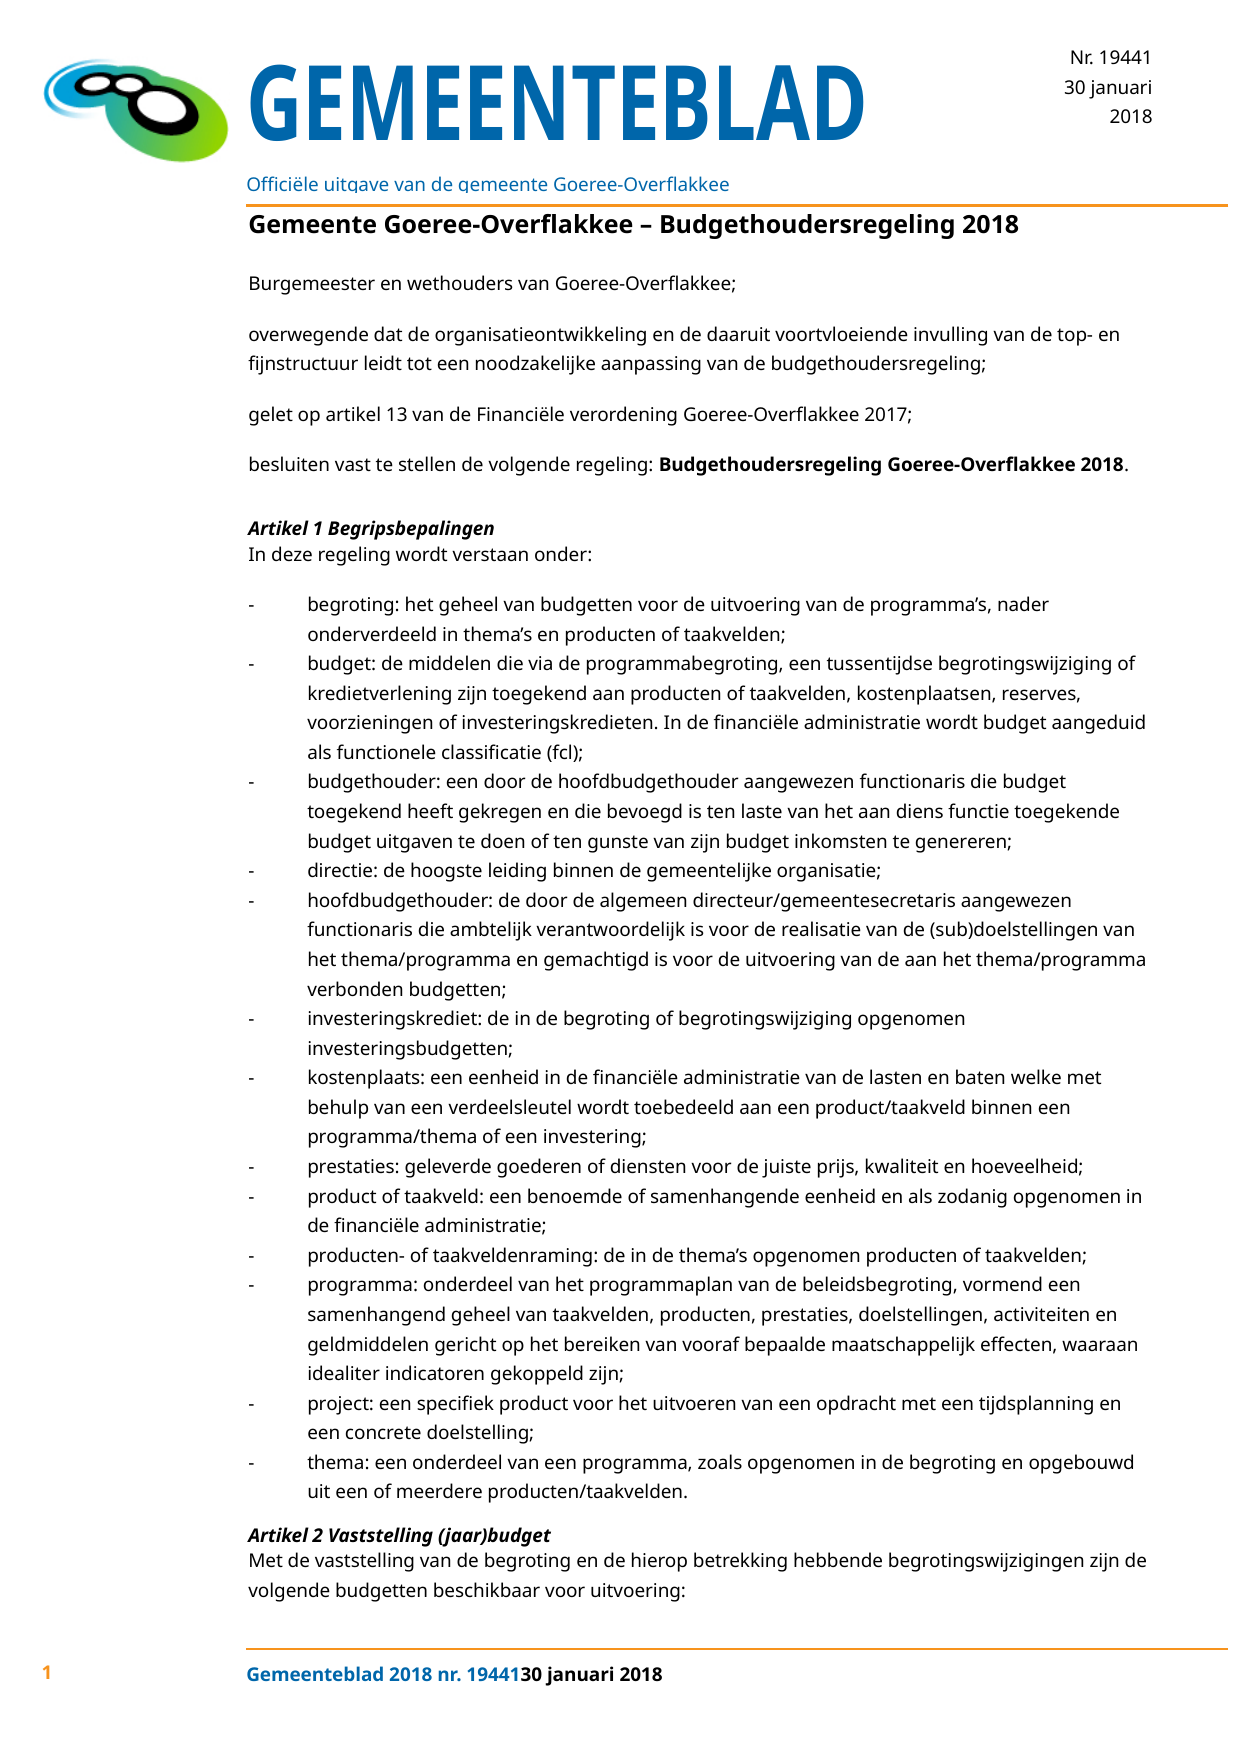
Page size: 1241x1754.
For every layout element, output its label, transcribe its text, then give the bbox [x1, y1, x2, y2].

text Artikel 1 Begripsbepalingen [248, 515, 1152, 541]
list investeringskrediet: de in de begroting of begrotingswijziging opgenomen investeringsbudgetten; [248, 1005, 1152, 1061]
list hoofdbudgethouder: de door de algemeen directeur/gemeentesecretaris aangewezen functionaris die ambtelijk verantwoordelijk is voor de realisatie van de (sub)doelstellingen van het thema/programma en gemachtigd is voor de uitvoering van de aan het thema/programma verbonden budgetten; [248, 887, 1152, 1002]
text besluiten vast te stellen de volgende regeling: Budgethoudersregeling Goeree-Overflakkee 2018. [248, 451, 1152, 477]
list budgethouder: een door de hoofdbudgethouder aangewezen functionaris die budget toegekend heeft gekregen en die bevoegd is ten laste van het aan diens functie toegekende budget uitgaven te doen of ten gunste van zijn budget inkomsten te genereren; [248, 769, 1152, 854]
list begroting: het geheel van budgetten voor de uitvoering van de programma’s, nader onderverdeeld in thema’s en producten of taakvelden; [248, 591, 1152, 647]
list project: een specifiek product voor het uitvoeren van een opdracht met een tijdsplanning en een concrete doelstelling; [248, 1390, 1152, 1445]
picture [41, 47, 231, 172]
text overwegende dat de organisatieontwikkeling en de daaruit voortvloeiende invulling van de top- en fijnstructuur leidt tot een noodzakelijke aanpassing van de budgethoudersregeling; [248, 321, 1152, 376]
list producten- of taakveldenraming: de in de thema’s opgenomen producten of taakvelden; [248, 1242, 1152, 1268]
text Gemeente Goeree-Overflakkee – Budgethoudersregeling 2018 [248, 207, 1152, 241]
list prestaties: geleverde goederen of diensten voor de juiste prijs, kwaliteit en hoeveelheid; [248, 1153, 1152, 1179]
list directie: de hoogste leiding binnen de gemeentelijke organisatie; [248, 857, 1152, 883]
text Burgemeester en wethouders van Goeree-Overflakkee; [248, 270, 1152, 296]
list programma: onderdeel van het programmaplan van de beleidsbegroting, vormend een samenhangend geheel van taakvelden, producten, prestaties, doelstellingen, activiteiten en geldmiddelen gericht op het bereiken van vooraf bepaalde maatschappelijk effecten, waaraan idealiter indicatoren gekoppeld zijn; [248, 1272, 1152, 1386]
list thema: een onderdeel van een programma, zoals opgenomen in de begroting en opgebouwd uit een of meerdere producten/taakvelden. [248, 1449, 1152, 1504]
list product of taakveld: een benoemde of samenhangende eenheid en als zodanig opgenomen in de financiële administratie; [248, 1183, 1152, 1238]
text Met de vaststelling van de begroting en de hierop betrekking hebbende begrotingswijzigingen zijn de volgende budgetten beschikbaar voor uitvoering: [248, 1548, 1152, 1603]
list kostenplaats: een eenheid in de financiële administratie van de lasten en baten welke met behulp van een verdeelsleutel wordt toebedeeld aan een product/taakveld binnen een programma/thema of een investering; [248, 1064, 1152, 1149]
text Artikel 2 Vaststelling (jaar)budget [248, 1522, 1152, 1548]
list budget: de middelen die via de programmabegroting, een tussentijdse begrotingswijziging of kredietverlening zijn toegekend aan producten of taakvelden, kostenplaatsen, reserves, voorzieningen of investeringskredieten. In de financiële administratie wordt budget aangeduid als functionele classificatie (fcl); [248, 650, 1152, 765]
text In deze regeling wordt verstaan onder: [248, 541, 1152, 567]
text gelet op artikel 13 van de Financiële verordening Goeree-Overflakkee 2017; [248, 401, 1152, 426]
